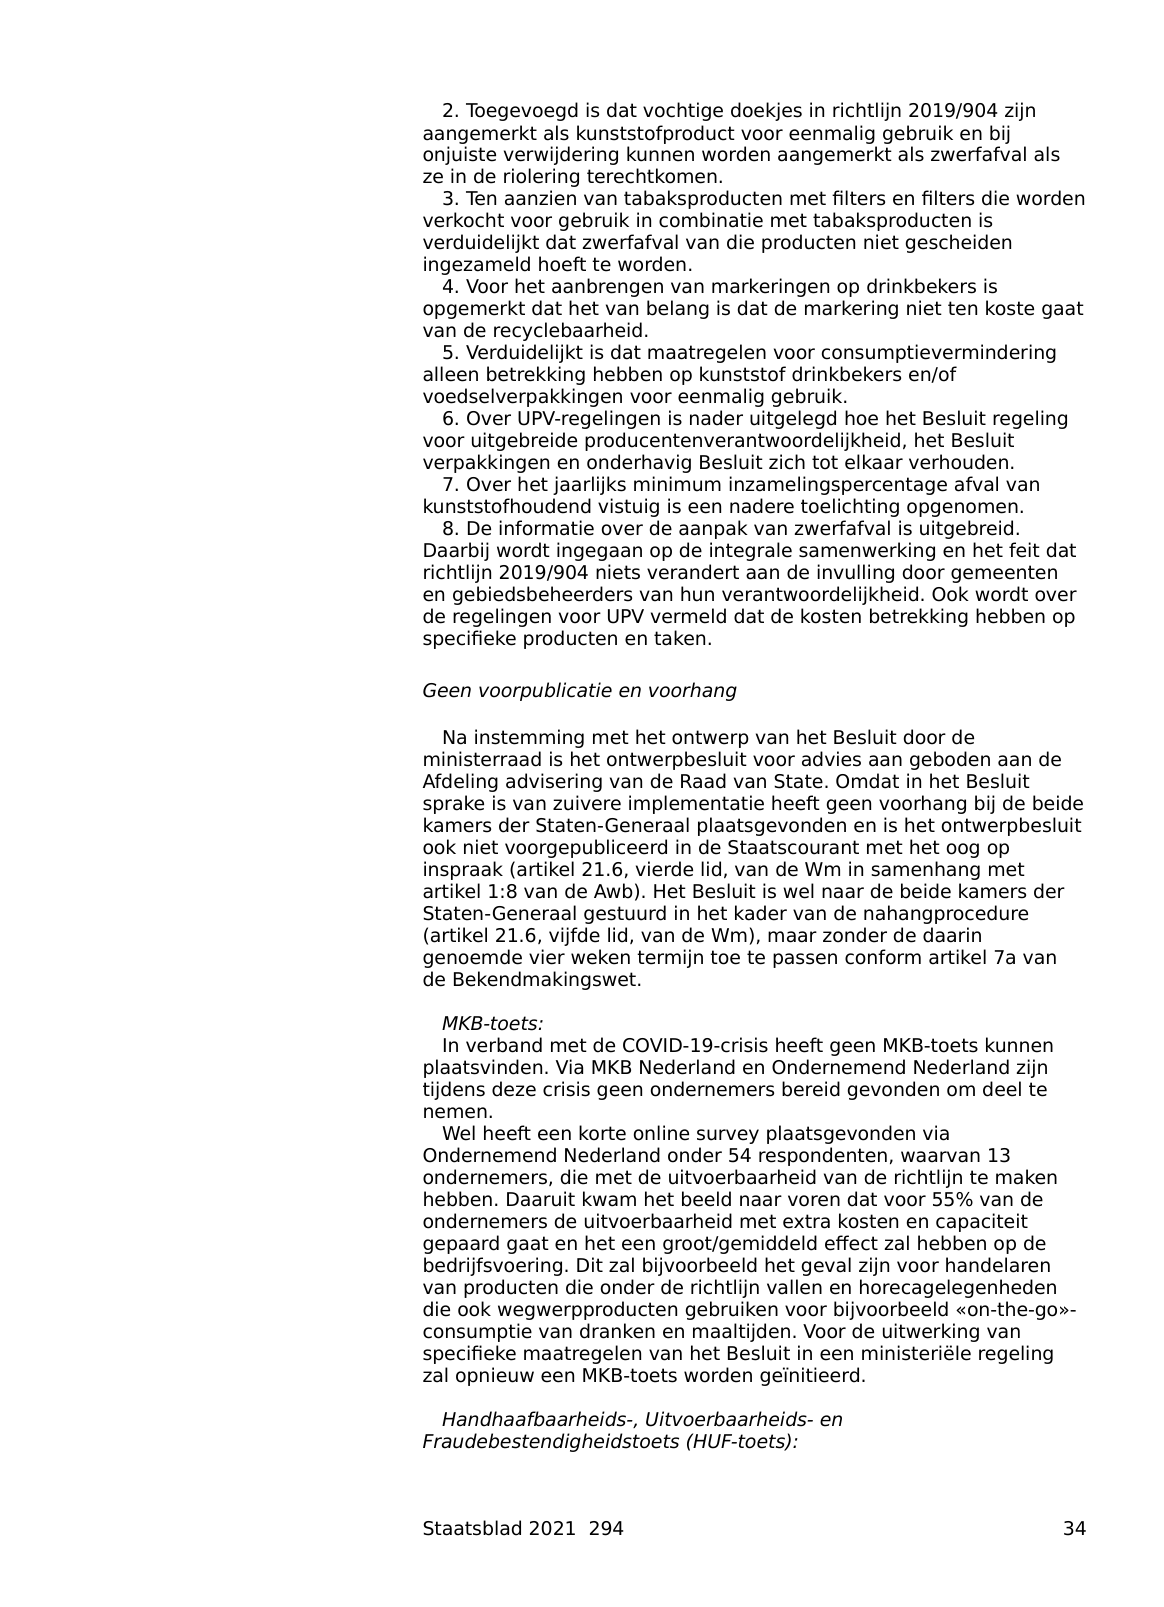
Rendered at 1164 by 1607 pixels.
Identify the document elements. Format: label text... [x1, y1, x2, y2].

text 6. Over UPV-regelingen is nader uitgelegd hoe het Besluit regeling voor uitgebreide producentenverantwoordelijkheid, het Besluit verpakkingen en onderhavig Besluit zich tot elkaar verhouden. [422, 408, 1087, 474]
text 7. Over het jaarlijks minimum inzamelingspercentage afval van kunststofhoudend vistuig is een nadere toelichting opgenomen. [422, 474, 1087, 518]
text 8. De informatie over de aanpak van zwerfafval is uitgebreid. Daarbij wordt ingegaan op de integrale samenwerking en het feit dat richtlijn 2019/904 niets verandert aan de invulling door gemeenten en gebiedsbeheerders van hun verantwoordelijkheid. Ook wordt over de regelingen voor UPV vermeld dat de kosten betrekking hebben op specifieke producten en taken. [422, 518, 1087, 650]
text Na instemming met het ontwerp van het Besluit door de ministerraad is het ontwerpbesluit voor advies aan geboden aan de Afdeling advisering van de Raad van State. Omdat in het Besluit sprake is van zuivere implementatie heeft geen voorhang bij de beide kamers der Staten-Generaal plaatsgevonden en is het ontwerpbesluit ook niet voorgepubliceerd in de Staatscourant met het oog op inspraak (artikel 21.6, vierde lid, van de Wm in samenhang met artikel 1:8 van de Awb). Het Besluit is wel naar de beide kamers der Staten-Generaal gestuurd in het kader van de nahangprocedure (artikel 21.6, vijfde lid, van de Wm), maar zonder de daarin genoemde vier weken termijn toe te passen conform artikel 7a van de Bekendmakingswet. [422, 727, 1087, 991]
text 5. Verduidelijkt is dat maatregelen voor consumptievermindering alleen betrekking hebben op kunststof drinkbekers en/of voedselverpakkingen voor eenmalig gebruik. [422, 342, 1087, 408]
subtitle Geen voorpublicatie en voorhang [422, 680, 1087, 702]
text 4. Voor het aanbrengen van markeringen op drinkbekers is opgemerkt dat het van belang is dat de markering niet ten koste gaat van de recyclebaarheid. [422, 276, 1087, 342]
text Handhaafbaarheids-, Uitvoerbaarheids- en Fraudebestendigheidstoets (HUF-toets): [422, 1409, 1087, 1453]
text MKB-toets: [422, 1013, 1087, 1035]
text In verband met de COVID-19-crisis heeft geen MKB-toets kunnen plaatsvinden. Via MKB Nederland en Ondernemend Nederland zijn tijdens deze crisis geen ondernemers bereid gevonden om deel te nemen. [422, 1035, 1087, 1123]
text 2. Toegevoegd is dat vochtige doekjes in richtlijn 2019/904 zijn aangemerkt als kunststofproduct voor eenmalig gebruik en bij onjuiste verwijdering kunnen worden aangemerkt als zwerfafval als ze in de riolering terechtkomen. [422, 100, 1087, 188]
text Wel heeft een korte online survey plaatsgevonden via Ondernemend Nederland onder 54 respondenten, waarvan 13 ondernemers, die met de uitvoerbaarheid van de richtlijn te maken hebben. Daaruit kwam het beeld naar voren dat voor 55% van de ondernemers de uitvoerbaarheid met extra kosten en capaciteit gepaard gaat en het een groot/gemiddeld effect zal hebben op de bedrijfsvoering. Dit zal bijvoorbeeld het geval zijn voor handelaren van producten die onder de richtlijn vallen en horecagelegenheden die ook wegwerpproducten gebruiken voor bijvoorbeeld «on-the-go»-consumptie van dranken en maaltijden. Voor de uitwerking van specifieke maatregelen van het Besluit in een ministeriële regeling zal opnieuw een MKB-toets worden geïnitieerd. [422, 1123, 1087, 1386]
text 3. Ten aanzien van tabaksproducten met filters en filters die worden verkocht voor gebruik in combinatie met tabaksproducten is verduidelijkt dat zwerfafval van die producten niet gescheiden ingezameld hoeft te worden. [422, 188, 1087, 276]
